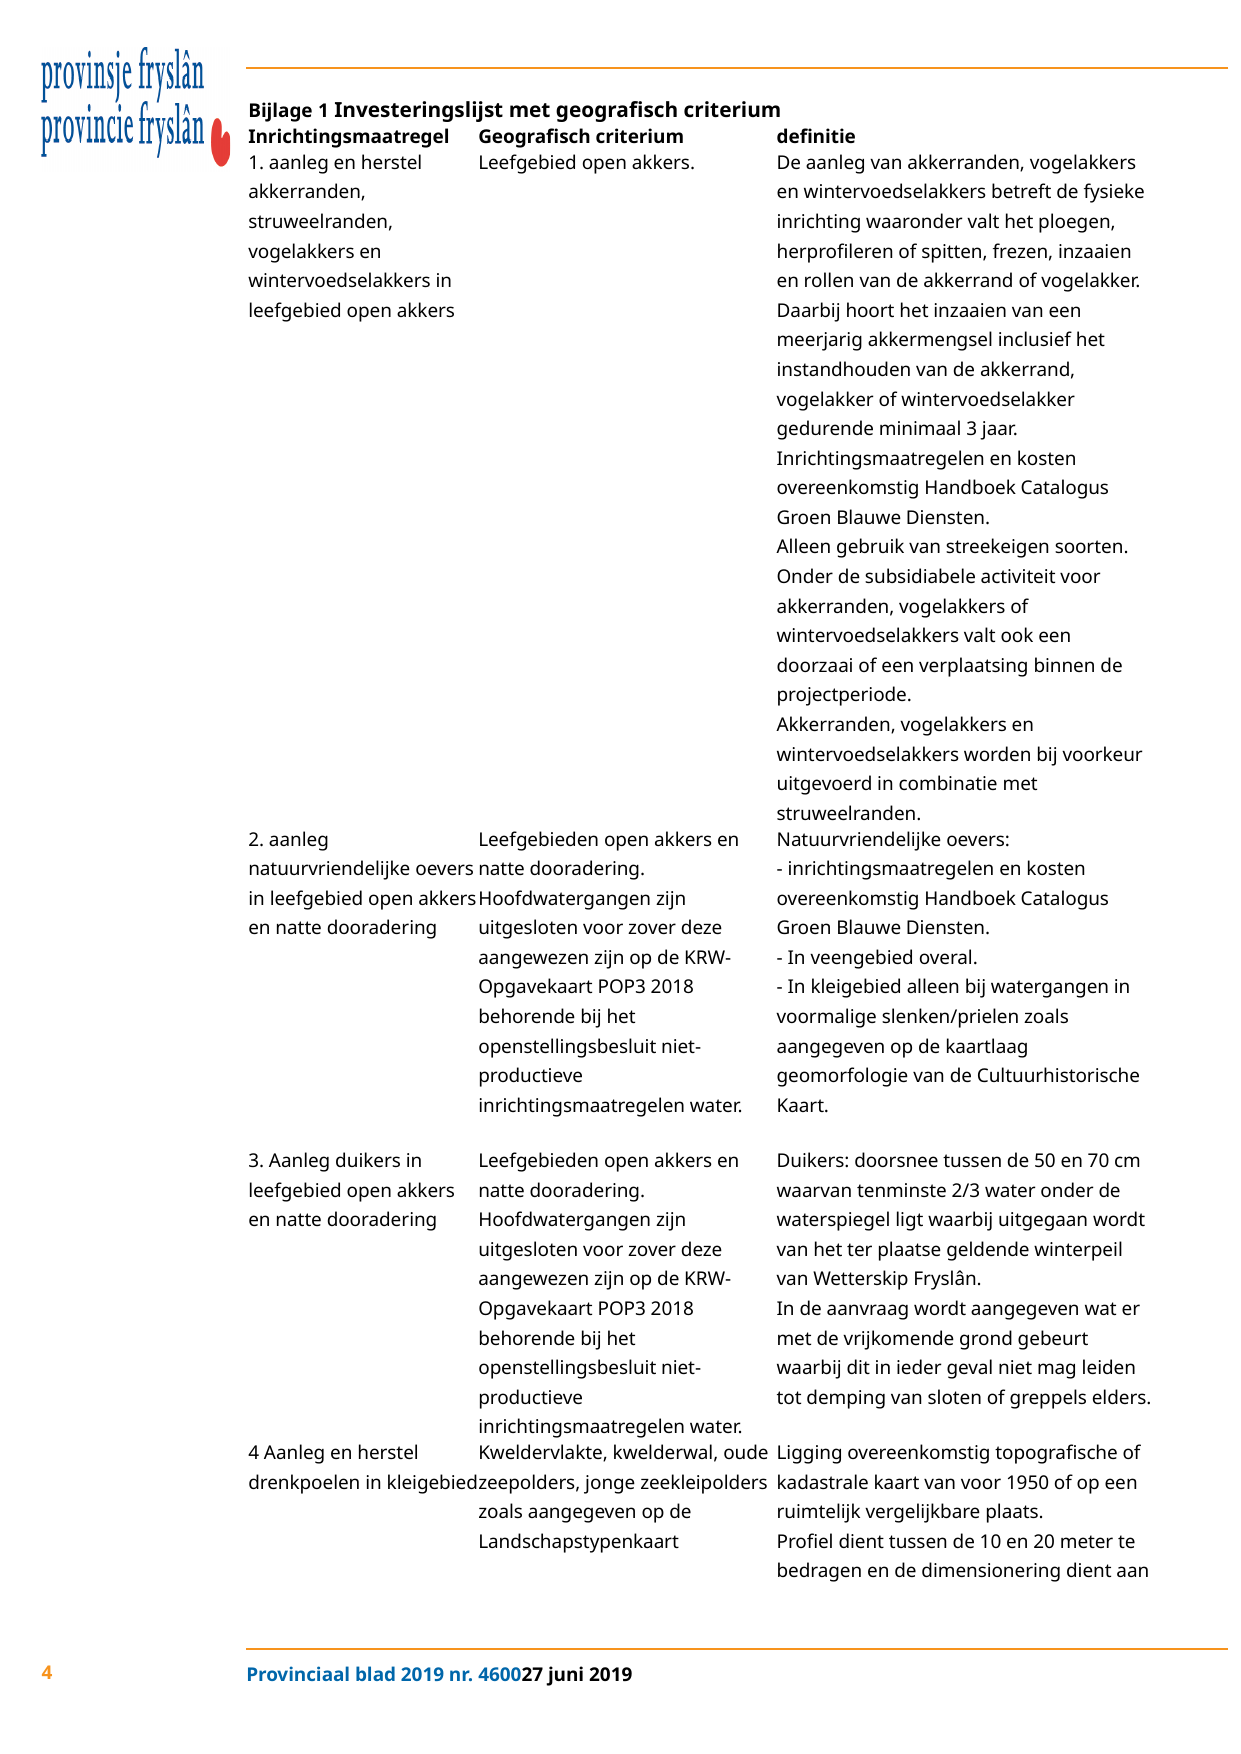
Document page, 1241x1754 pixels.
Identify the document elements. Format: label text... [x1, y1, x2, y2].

table_cell 1. aanleg en herstel akkerranden, struweelranden, vogelakkers en wintervoedselakkers in leefgebied open akkers [248, 149, 478, 826]
table_cell Ligging overeenkomstig topografische of kadastrale kaart van voor 1950 of op een ruimtelijk vergelijkbare plaats. Profiel dient tussen de 10 en 20 meter te bedragen en de dimensionering dient aan [776, 1439, 1152, 1583]
table_cell Leefgebied open akkers. [478, 149, 776, 826]
table_cell Leefgebieden open akkers en natte dooradering. Hoofdwatergangen zijn uitgesloten voor zover deze aangewezen zijn op de KRW-Opgavekaart POP3 2018 behorende bij het openstellingsbesluit niet-productieve inrichtingsmaatregelen water. [478, 1147, 776, 1439]
table_cell Duikers: doorsnee tussen de 50 en 70 cm waarvan tenminste 2/3 water onder de waterspiegel ligt waarbij uitgegaan wordt van het ter plaatse geldende winterpeil van Wetterskip Fryslân. In de aanvraag wordt aangegeven wat er met de vrijkomende grond gebeurt waarbij dit in ieder geval niet mag leiden tot demping van sloten of greppels elders. [776, 1147, 1152, 1439]
table_cell 3. Aanleg duikers in leefgebied open akkers en natte dooradering [248, 1147, 478, 1439]
table_cell 2. aanleg natuurvriendelijke oevers in leefgebied open akkers en natte dooradering [248, 826, 478, 1147]
table_header Inrichtingsmaatregel [248, 124, 478, 149]
table_cell Natuurvriendelijke oevers: - inrichtingsmaatregelen en kosten overeenkomstig Handboek Catalogus Groen Blauwe Diensten. - In veengebied overal. - In kleigebied alleen bij watergangen in voormalige slenken/prielen zoals aangegeven op de kaartlaag geomorfologie van de Cultuurhistorische Kaart. [776, 826, 1152, 1147]
picture [41, 47, 231, 172]
table_cell Leefgebieden open akkers en natte dooradering. Hoofdwatergangen zijn uitgesloten voor zover deze aangewezen zijn op de KRW-Opgavekaart POP3 2018 behorende bij het openstellingsbesluit niet-productieve inrichtingsmaatregelen water. [478, 826, 776, 1147]
table_header definitie [776, 124, 1152, 149]
text Bijlage 1 Investeringslijst met geografisch criterium [248, 95, 1152, 123]
table_cell 4 Aanleg en herstel drenkpoelen in kleigebied [248, 1439, 478, 1583]
table_header Geografisch criterium [478, 124, 776, 149]
table_cell De aanleg van akkerranden, vogelakkers en wintervoedselakkers betreft de fysieke inrichting waaronder valt het ploegen, herprofileren of spitten, frezen, inzaaien en rollen van de akkerrand of vogelakker. Daarbij hoort het inzaaien van een meerjarig akkermengsel inclusief het instandhouden van de akkerrand, vogelakker of wintervoedselakker gedurende minimaal 3 jaar. Inrichtingsmaatregelen en kosten overeenkomstig Handboek Catalogus Groen Blauwe Diensten. Alleen gebruik van streekeigen soorten. Onder de subsidiabele activiteit voor akkerranden, vogelakkers of wintervoedselakkers valt ook een doorzaai of een verplaatsing binnen de projectperiode. Akkerranden, vogelakkers en wintervoedselakkers worden bij voorkeur uitgevoerd in combinatie met struweelranden. [776, 149, 1152, 826]
table_cell Kweldervlakte, kwelderwal, oude zeepolders, jonge zeekleipolders zoals aangegeven op de Landschapstypenkaart [478, 1439, 776, 1583]
